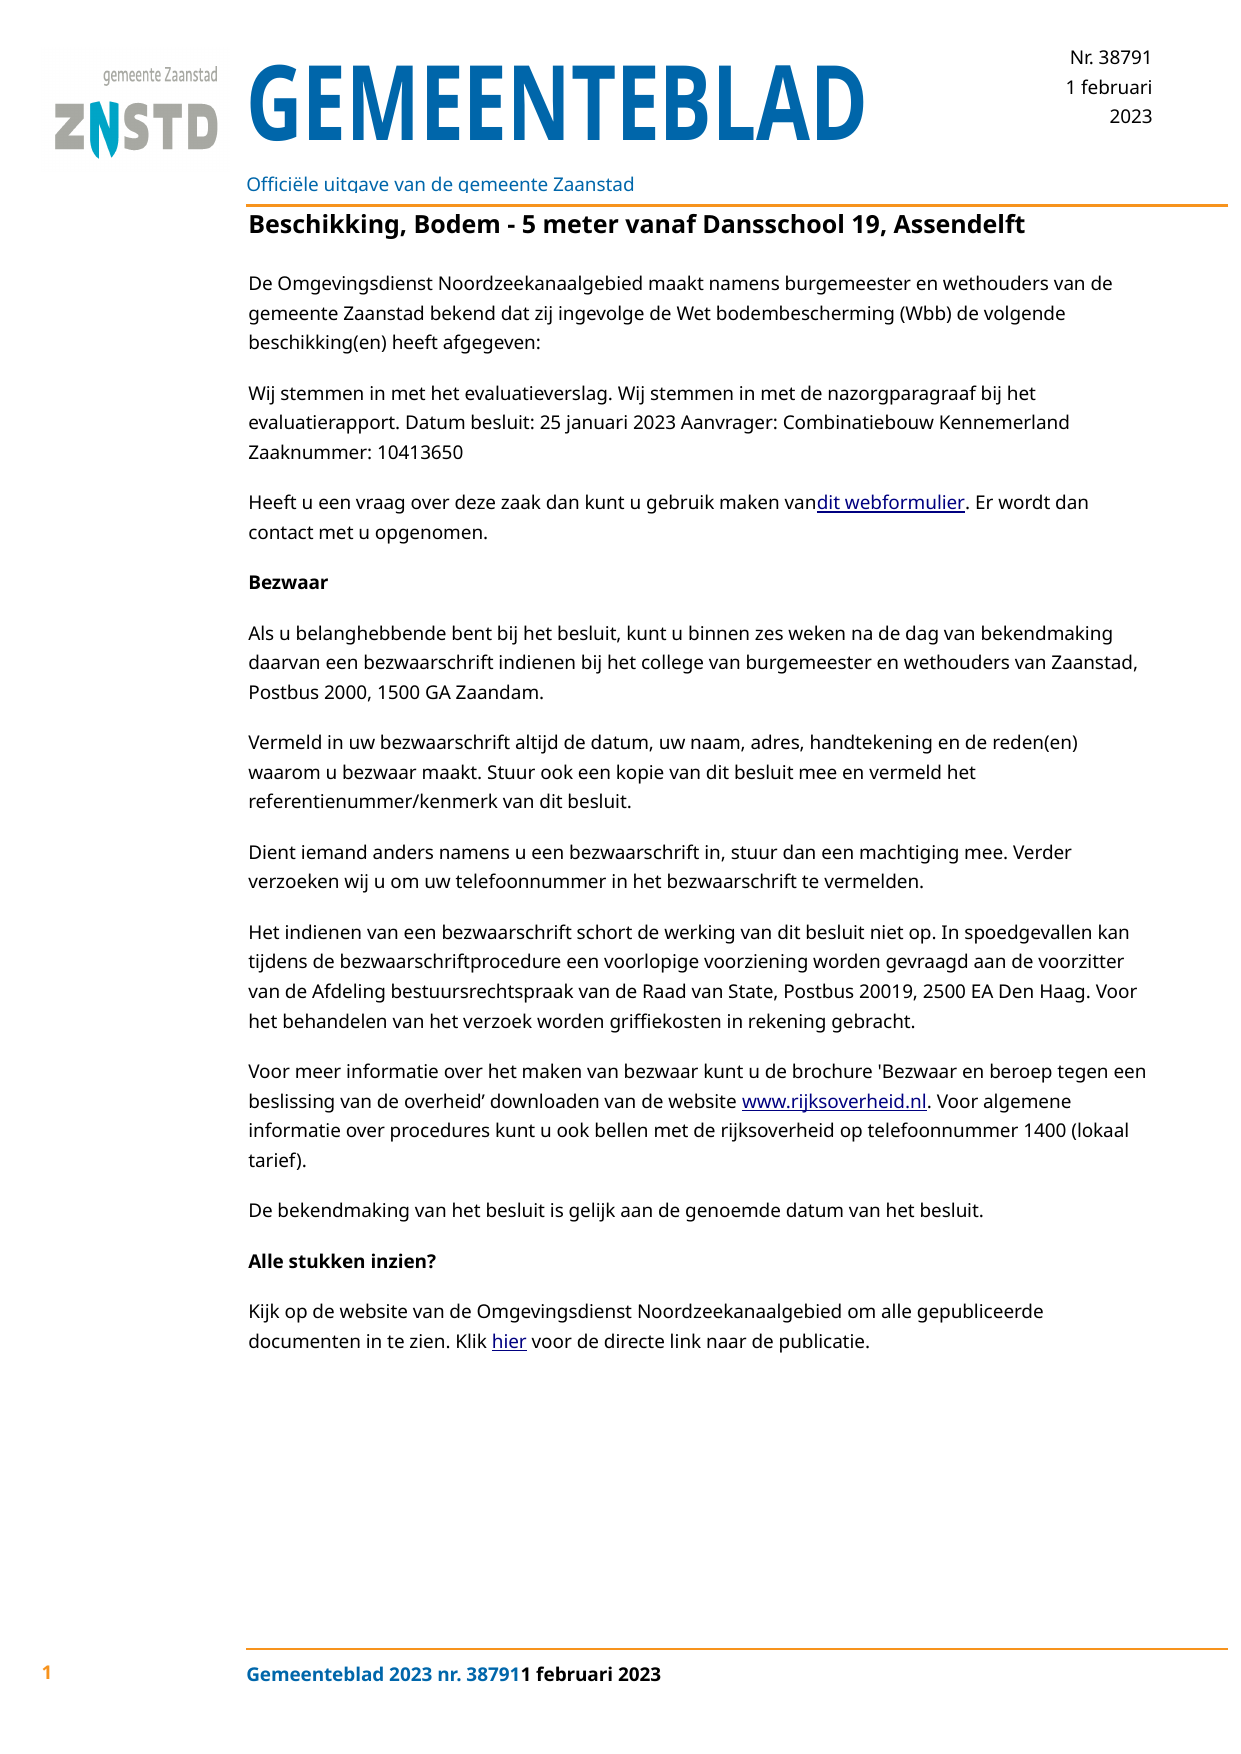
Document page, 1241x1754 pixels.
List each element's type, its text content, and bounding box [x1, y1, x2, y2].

text Alle stukken inzien? [248, 1248, 1152, 1273]
text Vermeld in uw bezwaarschrift altijd de datum, uw naam, adres, handtekening en de reden(en) waarom u bezwaar maakt. Stuur ook een kopie van dit besluit mee en vermeld het referentienummer/kenmerk van dit besluit. [248, 729, 1152, 814]
text Het indienen van een bezwaarschrift schort de werking van dit besluit niet op. In spoedgevallen kan tijdens de bezwaarschriftprocedure een voorlopige voorziening worden gevraagd aan de voorzitter van de Afdeling bestuursrechtspraak van de Raad van State, Postbus 20019, 2500 EA Den Haag. Voor het behandelen van het verzoek worden griffiekosten in rekening gebracht. [248, 919, 1152, 1033]
text De bekendmaking van het besluit is gelijk aan de genoemde datum van het besluit. [248, 1197, 1152, 1223]
text Beschikking, Bodem - 5 meter vanaf Dansschool 19, Assendelft [248, 207, 1152, 241]
text Heeft u een vraag over deze zaak dan kunt u gebruik maken vandit webformulier. Er wordt dan contact met u opgenomen. [248, 489, 1152, 545]
text Kijk op de website van de Omgevingsdienst Noordzeekanaalgebied om alle gepubliceerde documenten in te zien. Klik hier voor de directe link naar de publicatie. [248, 1298, 1152, 1353]
text Dient iemand anders namens u een bezwaarschrift in, stuur dan een machtiging mee. Verder verzoeken wij u om uw telefoonnummer in het bezwaarschrift te vermelden. [248, 839, 1152, 894]
text De Omgevingsdienst Noordzeekanaalgebied maakt namens burgemeester en wethouders van de gemeente Zaanstad bekend dat zij ingevolge de Wet bodembescherming (Wbb) de volgende beschikking(en) heeft afgegeven: [248, 270, 1152, 355]
picture [41, 47, 231, 172]
text Bezwaar [248, 569, 1152, 595]
text Wij stemmen in met het evaluatieverslag. Wij stemmen in met de nazorgparagraaf bij het evaluatierapport. Datum besluit: 25 januari 2023 Aanvrager: Combinatiebouw Kennemerland Zaaknummer: 10413650 [248, 380, 1152, 465]
text Voor meer informatie over het maken van bezwaar kunt u de brochure 'Bezwaar en beroep tegen een beslissing van de overheid’ downloaden van de website www.rijksoverheid.nl. Voor algemene informatie over procedures kunt u ook bellen met de rijksoverheid op telefoonnummer 1400 (lokaal tarief). [248, 1058, 1152, 1173]
text Als u belanghebbende bent bij het besluit, kunt u binnen zes weken na de dag van bekendmaking daarvan een bezwaarschrift indienen bij het college van burgemeester en wethouders van Zaanstad, Postbus 2000, 1500 GA Zaandam. [248, 620, 1152, 705]
